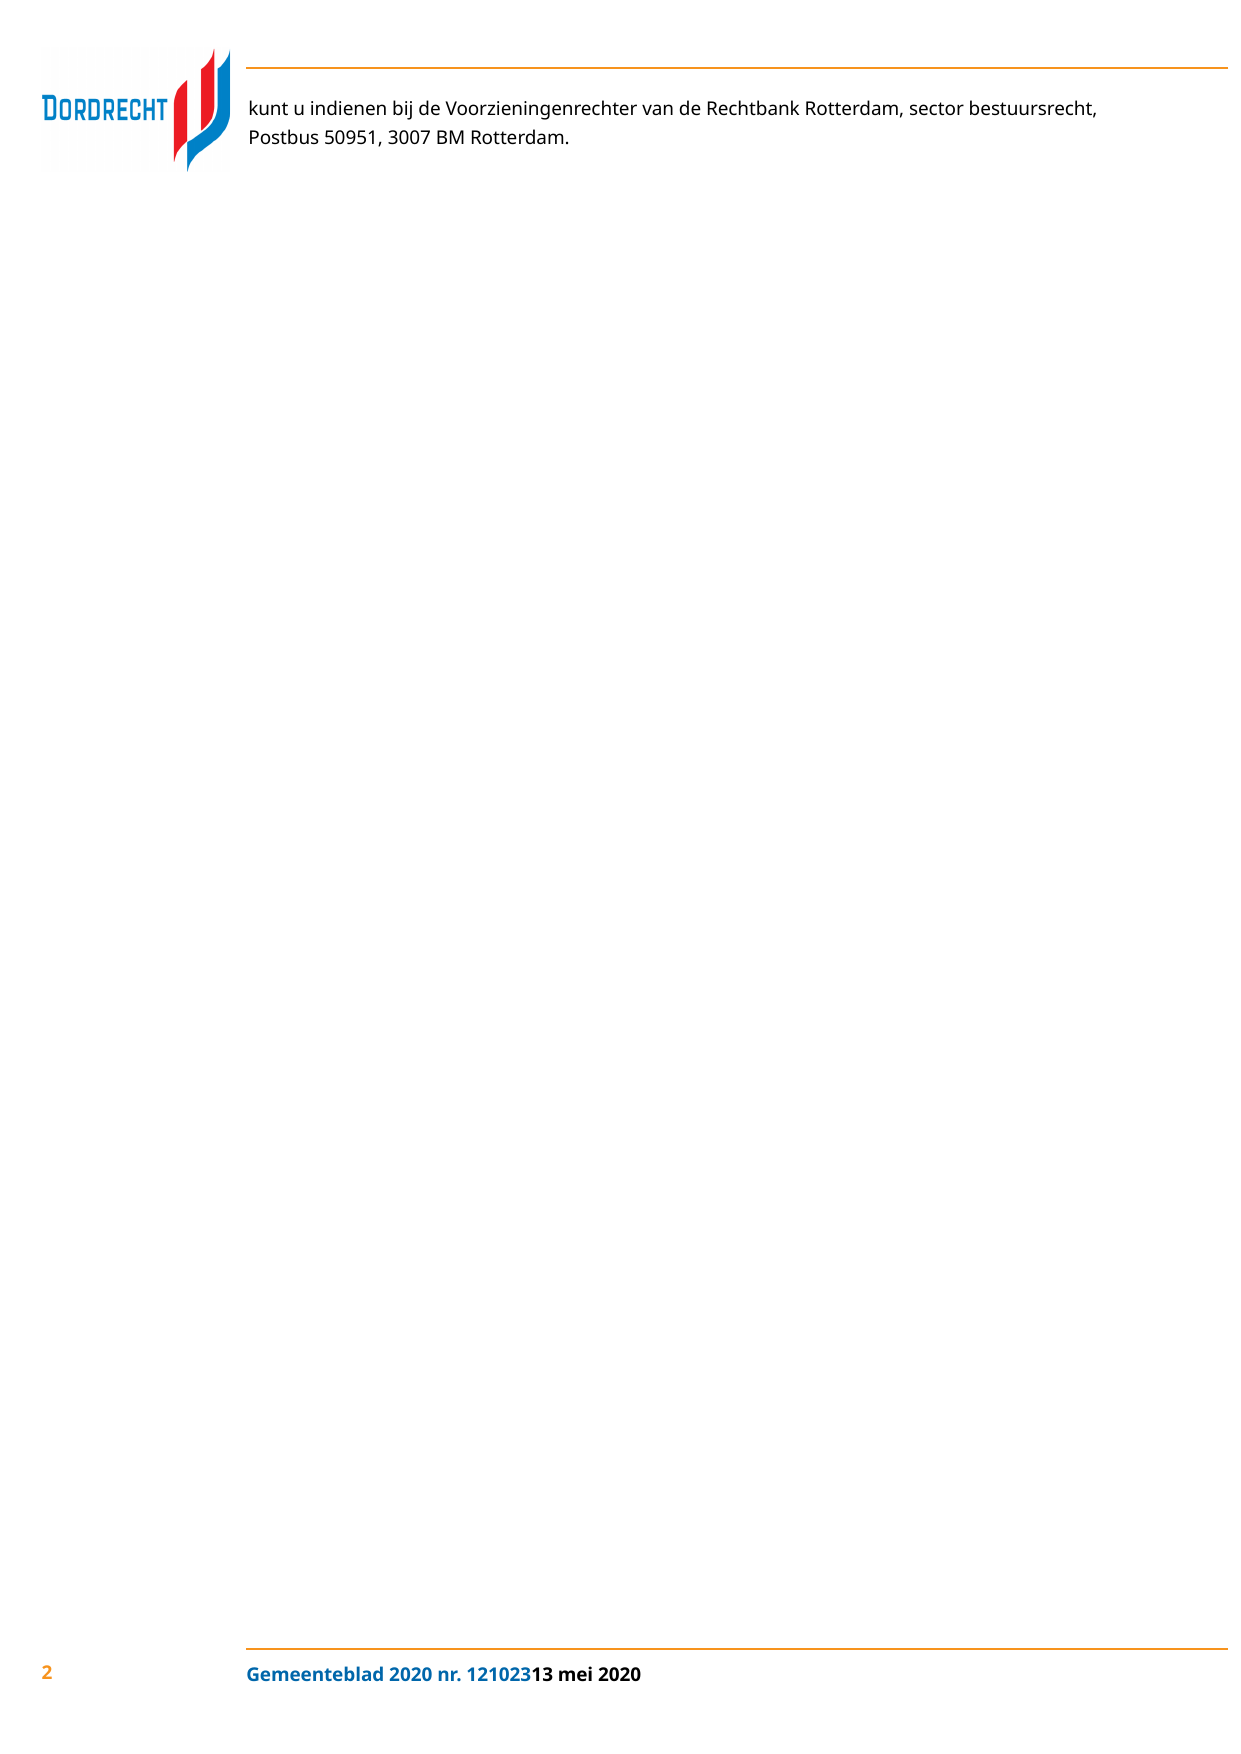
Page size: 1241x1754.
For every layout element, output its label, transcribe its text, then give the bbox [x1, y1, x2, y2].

picture [41, 47, 231, 172]
text kunt u indienen bij de Voorzieningenrechter van de Rechtbank Rotterdam, sector bestuursrecht, Postbus 50951, 3007 BM Rotterdam. [248, 95, 1152, 150]
